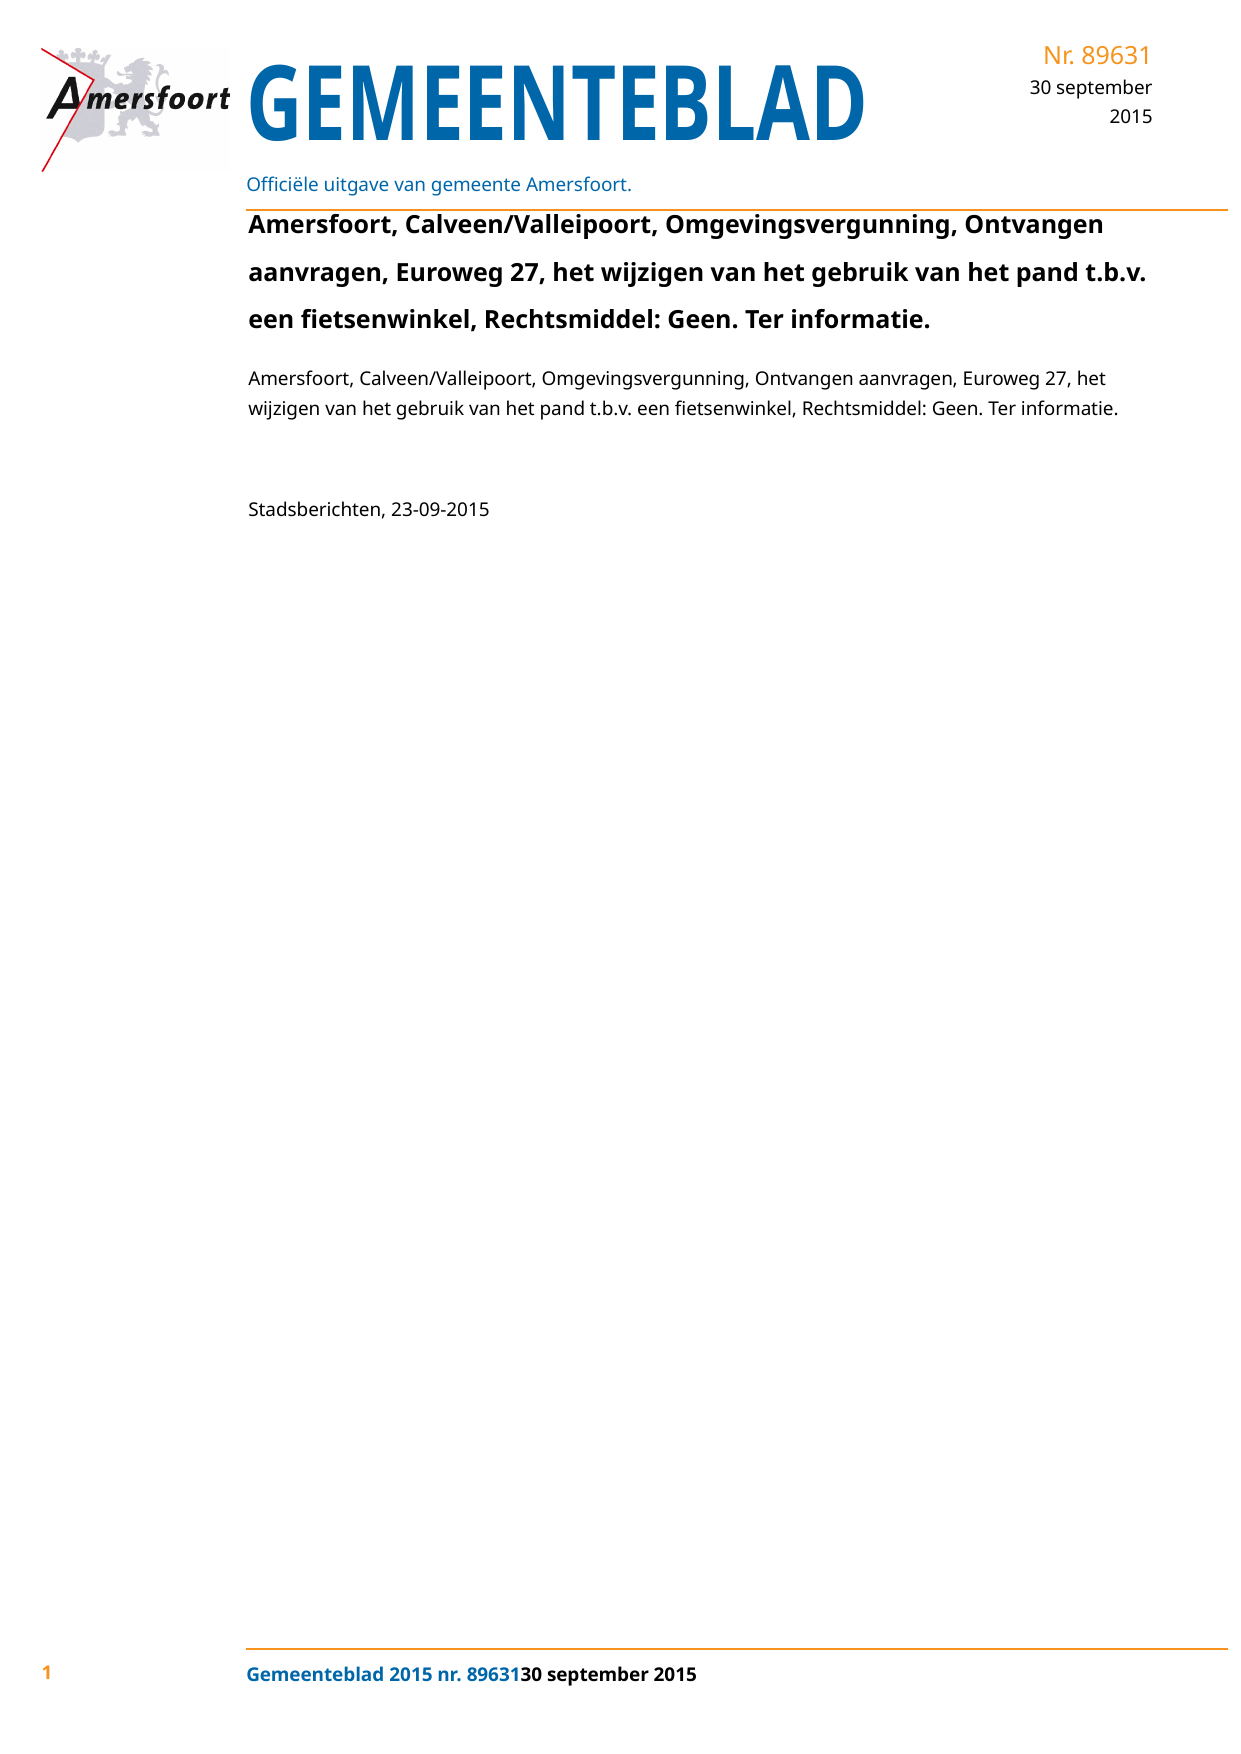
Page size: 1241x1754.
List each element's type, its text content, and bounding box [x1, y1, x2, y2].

picture [41, 47, 231, 172]
text Amersfoort, Calveen/Valleipoort, Omgevingsvergunning, Ontvangen aanvragen, Euroweg 27, het wijzigen van het gebruik van het pand t.b.v. een fietsenwinkel, Rechtsmiddel: Geen. Ter informatie. [248, 211, 1152, 336]
text Stadsberichten, 23-09-2015 [248, 496, 1152, 522]
text Amersfoort, Calveen/Valleipoort, Omgevingsvergunning, Ontvangen aanvragen, Euroweg 27, het wijzigen van het gebruik van het pand t.b.v. een fietsenwinkel, Rechtsmiddel: Geen. Ter informatie. [248, 366, 1152, 421]
